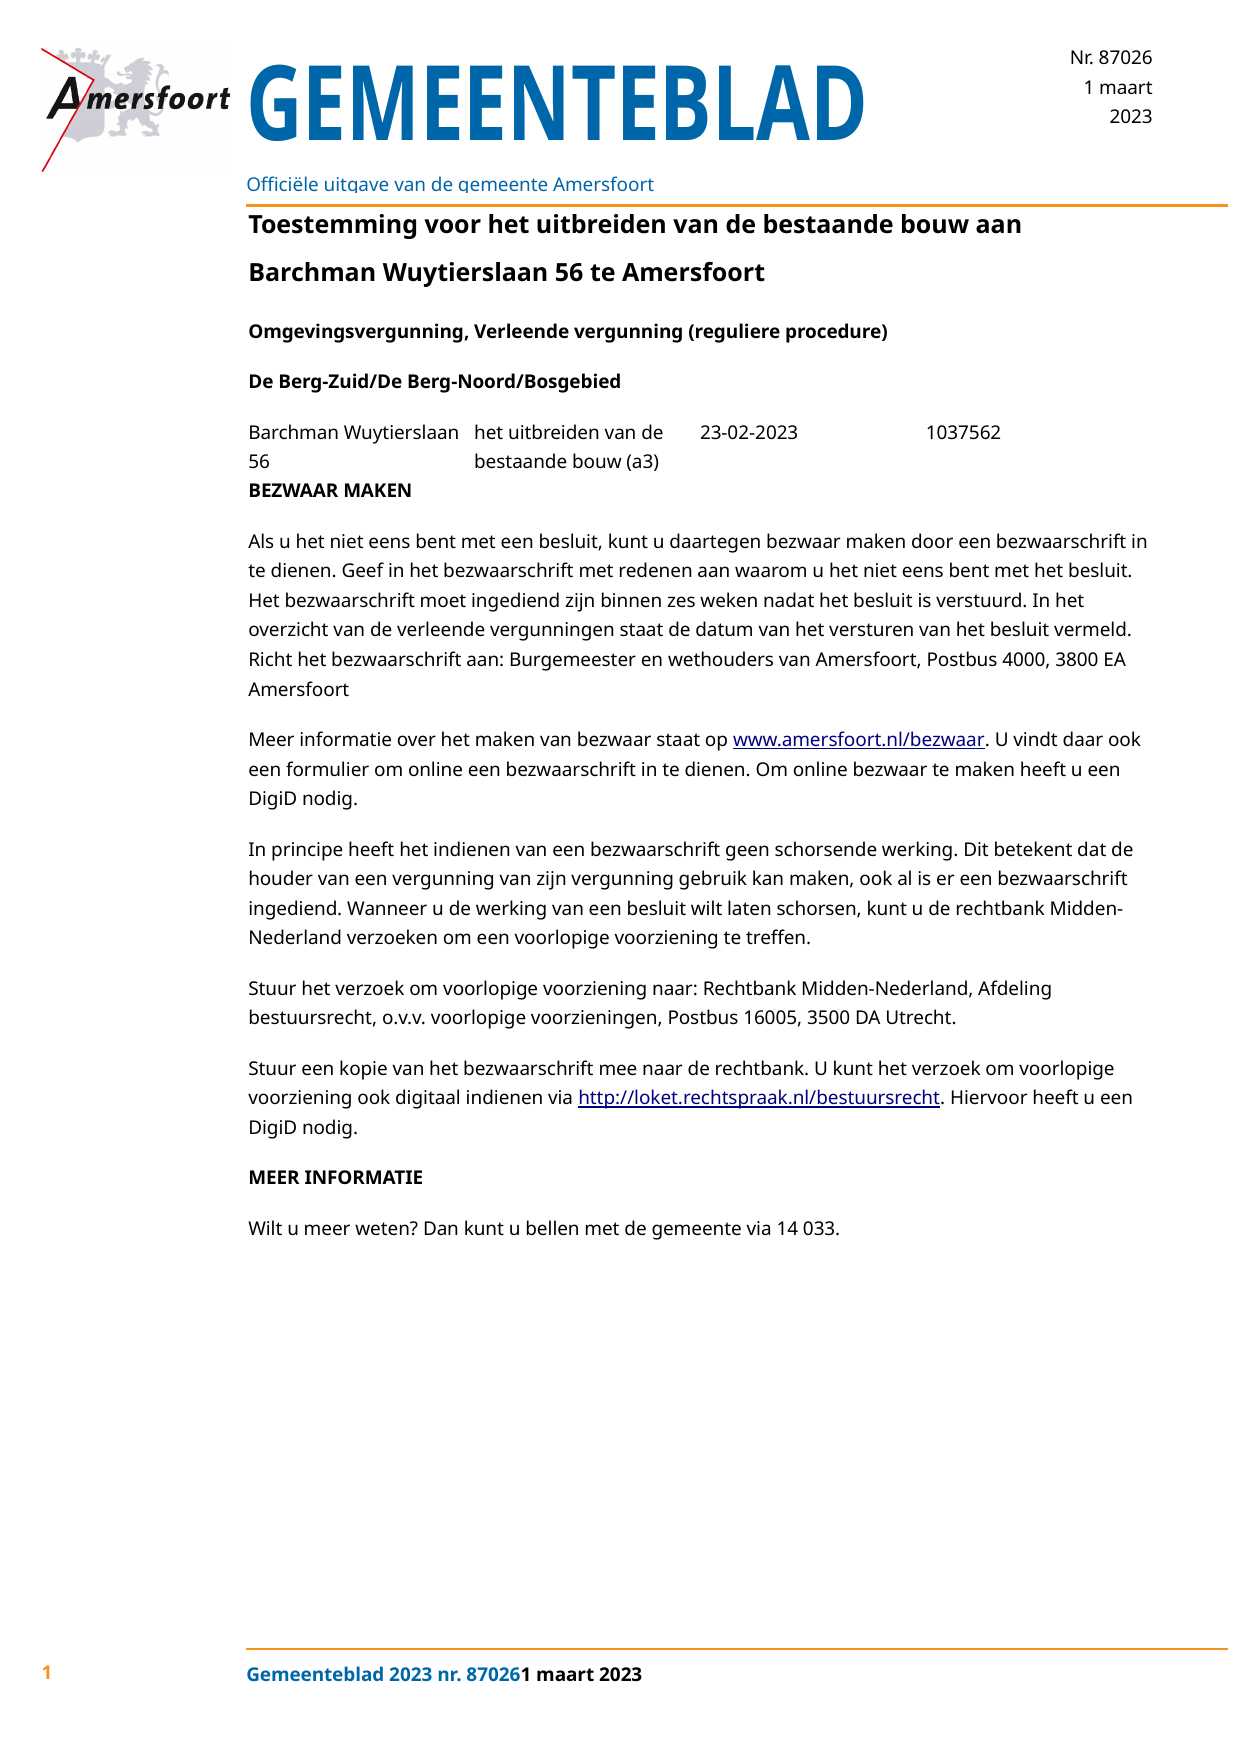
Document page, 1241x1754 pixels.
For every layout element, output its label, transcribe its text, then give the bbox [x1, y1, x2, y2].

table_header Barchman Wuytierslaan 56 [248, 419, 474, 474]
text Stuur een kopie van het bezwaarschrift mee naar de rechtbank. U kunt het verzoek om voorlopige voorziening ook digitaal indienen via http://loket.rechtspraak.nl/bestuursrecht. Hiervoor heeft u een DigiD nodig. [248, 1055, 1152, 1140]
text In principe heeft het indienen van een bezwaarschrift geen schorsende werking. Dit betekent dat de houder van een vergunning van zijn vergunning gebruik kan maken, ook al is er een bezwaarschrift ingediend. Wanneer u de werking van een besluit wilt laten schorsen, kunt u de rechtbank Midden-Nederland verzoeken om een voorlopige voorziening te treffen. [248, 836, 1152, 950]
table_header het uitbreiden van de bestaande bouw (a3) [474, 419, 700, 474]
text Omgevingsvergunning, Verleende vergunning (reguliere procedure) [248, 318, 1152, 344]
text BEZWAAR MAKEN [248, 477, 1152, 503]
text MEER INFORMATIE [248, 1164, 1152, 1190]
text Wilt u meer weten? Dan kunt u bellen met de gemeente via 14 033. [248, 1215, 1152, 1241]
table_header 1037562 [926, 419, 1152, 474]
picture [41, 47, 231, 172]
text Stuur het verzoek om voorlopige voorziening naar: Rechtbank Midden-Nederland, Afdeling bestuursrecht, o.v.v. voorlopige voorzieningen, Postbus 16005, 3500 DA Utrecht. [248, 975, 1152, 1030]
text De Berg-Zuid/De Berg-Noord/Bosgebied [248, 368, 1152, 394]
text Als u het niet eens bent met een besluit, kunt u daartegen bezwaar maken door een bezwaarschrift in te dienen. Geef in het bezwaarschrift met redenen aan waarom u het niet eens bent met het besluit. Het bezwaarschrift moet ingediend zijn binnen zes weken nadat het besluit is verstuurd. In het overzicht van de verleende vergunningen staat de datum van het versturen van het besluit vermeld. Richt het bezwaarschrift aan: Burgemeester en wethouders van Amersfoort, Postbus 4000, 3800 EA Amersfoort [248, 528, 1152, 701]
text Meer informatie over het maken van bezwaar staat op www.amersfoort.nl/bezwaar. U vindt daar ook een formulier om online een bezwaarschrift in te dienen. Om online bezwaar te maken heeft u een DigiD nodig. [248, 726, 1152, 811]
text Toestemming voor het uitbreiden van de bestaande bouw aan Barchman Wuytierslaan 56 te Amersfoort [248, 207, 1152, 288]
table_header 23-02-2023 [700, 419, 926, 474]
